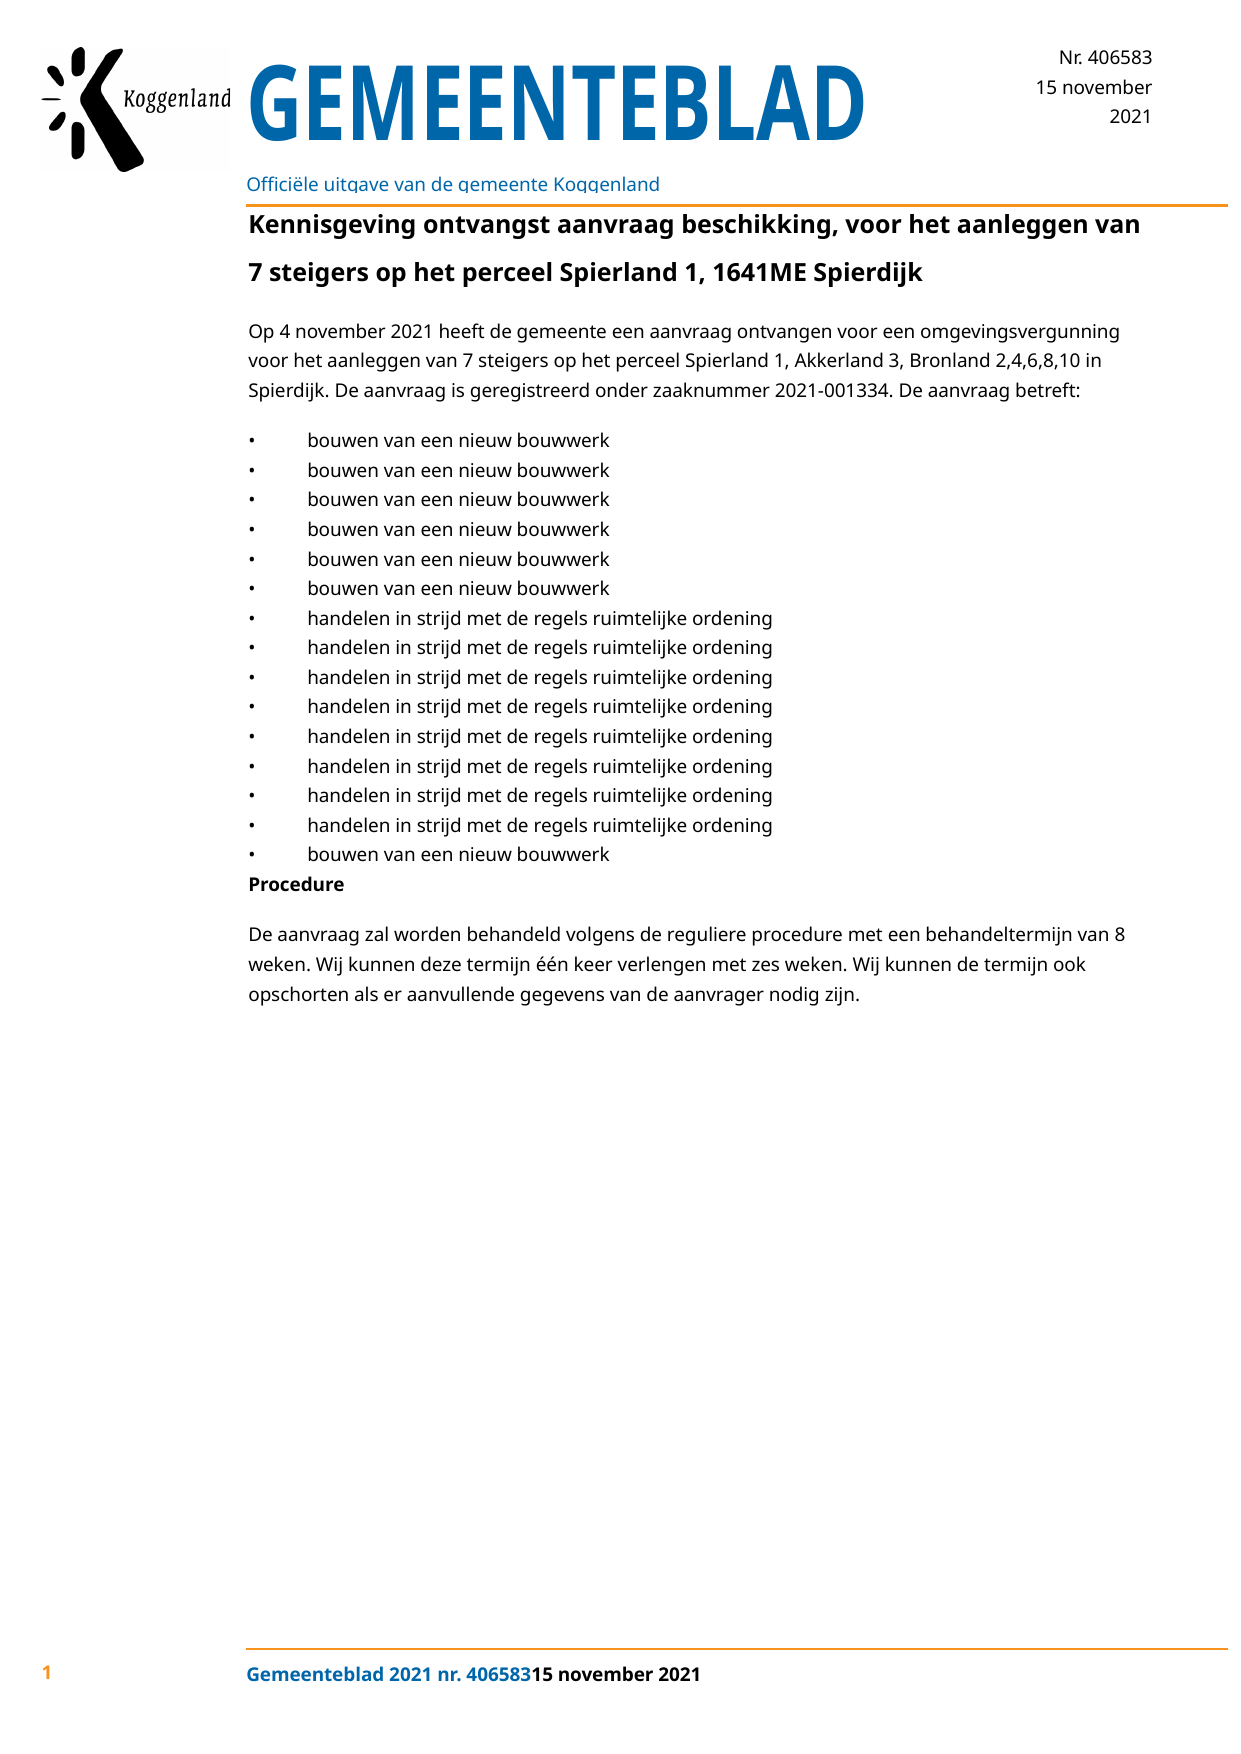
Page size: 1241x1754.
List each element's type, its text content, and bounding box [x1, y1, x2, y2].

list handelen in strijd met de regels ruimtelijke ordening [248, 634, 1152, 660]
list bouwen van een nieuw bouwwerk [248, 516, 1152, 542]
list bouwen van een nieuw bouwwerk [248, 487, 1152, 512]
text Kennisgeving ontvangst aanvraag beschikking, voor het aanleggen van 7 steigers op het perceel Spierland 1, 1641ME Spierdijk [248, 207, 1152, 288]
list bouwen van een nieuw bouwwerk [248, 842, 1152, 867]
list handelen in strijd met de regels ruimtelijke ordening [248, 782, 1152, 808]
list handelen in strijd met de regels ruimtelijke ordening [248, 694, 1152, 719]
list bouwen van een nieuw bouwwerk [248, 575, 1152, 601]
text Op 4 november 2021 heeft de gemeente een aanvraag ontvangen voor een omgevingsvergunning voor het aanleggen van 7 steigers op het perceel Spierland 1, Akkerland 3, Bronland 2,4,6,8,10 in Spierdijk. De aanvraag is geregistreerd onder zaaknummer 2021-001334. De aanvraag betreft: [248, 318, 1152, 403]
text Procedure [248, 871, 1152, 897]
list handelen in strijd met de regels ruimtelijke ordening [248, 664, 1152, 690]
list bouwen van een nieuw bouwwerk [248, 427, 1152, 453]
list handelen in strijd met de regels ruimtelijke ordening [248, 605, 1152, 631]
list handelen in strijd met de regels ruimtelijke ordening [248, 812, 1152, 838]
list bouwen van een nieuw bouwwerk [248, 546, 1152, 572]
list handelen in strijd met de regels ruimtelijke ordening [248, 723, 1152, 749]
text De aanvraag zal worden behandeld volgens de reguliere procedure met een behandeltermijn van 8 weken. Wij kunnen deze termijn één keer verlengen met zes weken. Wij kunnen de termijn ook opschorten als er aanvullende gegevens van de aanvrager nodig zijn. [248, 922, 1152, 1007]
picture [41, 47, 231, 172]
list handelen in strijd met de regels ruimtelijke ordening [248, 753, 1152, 779]
list bouwen van een nieuw bouwwerk [248, 457, 1152, 483]
